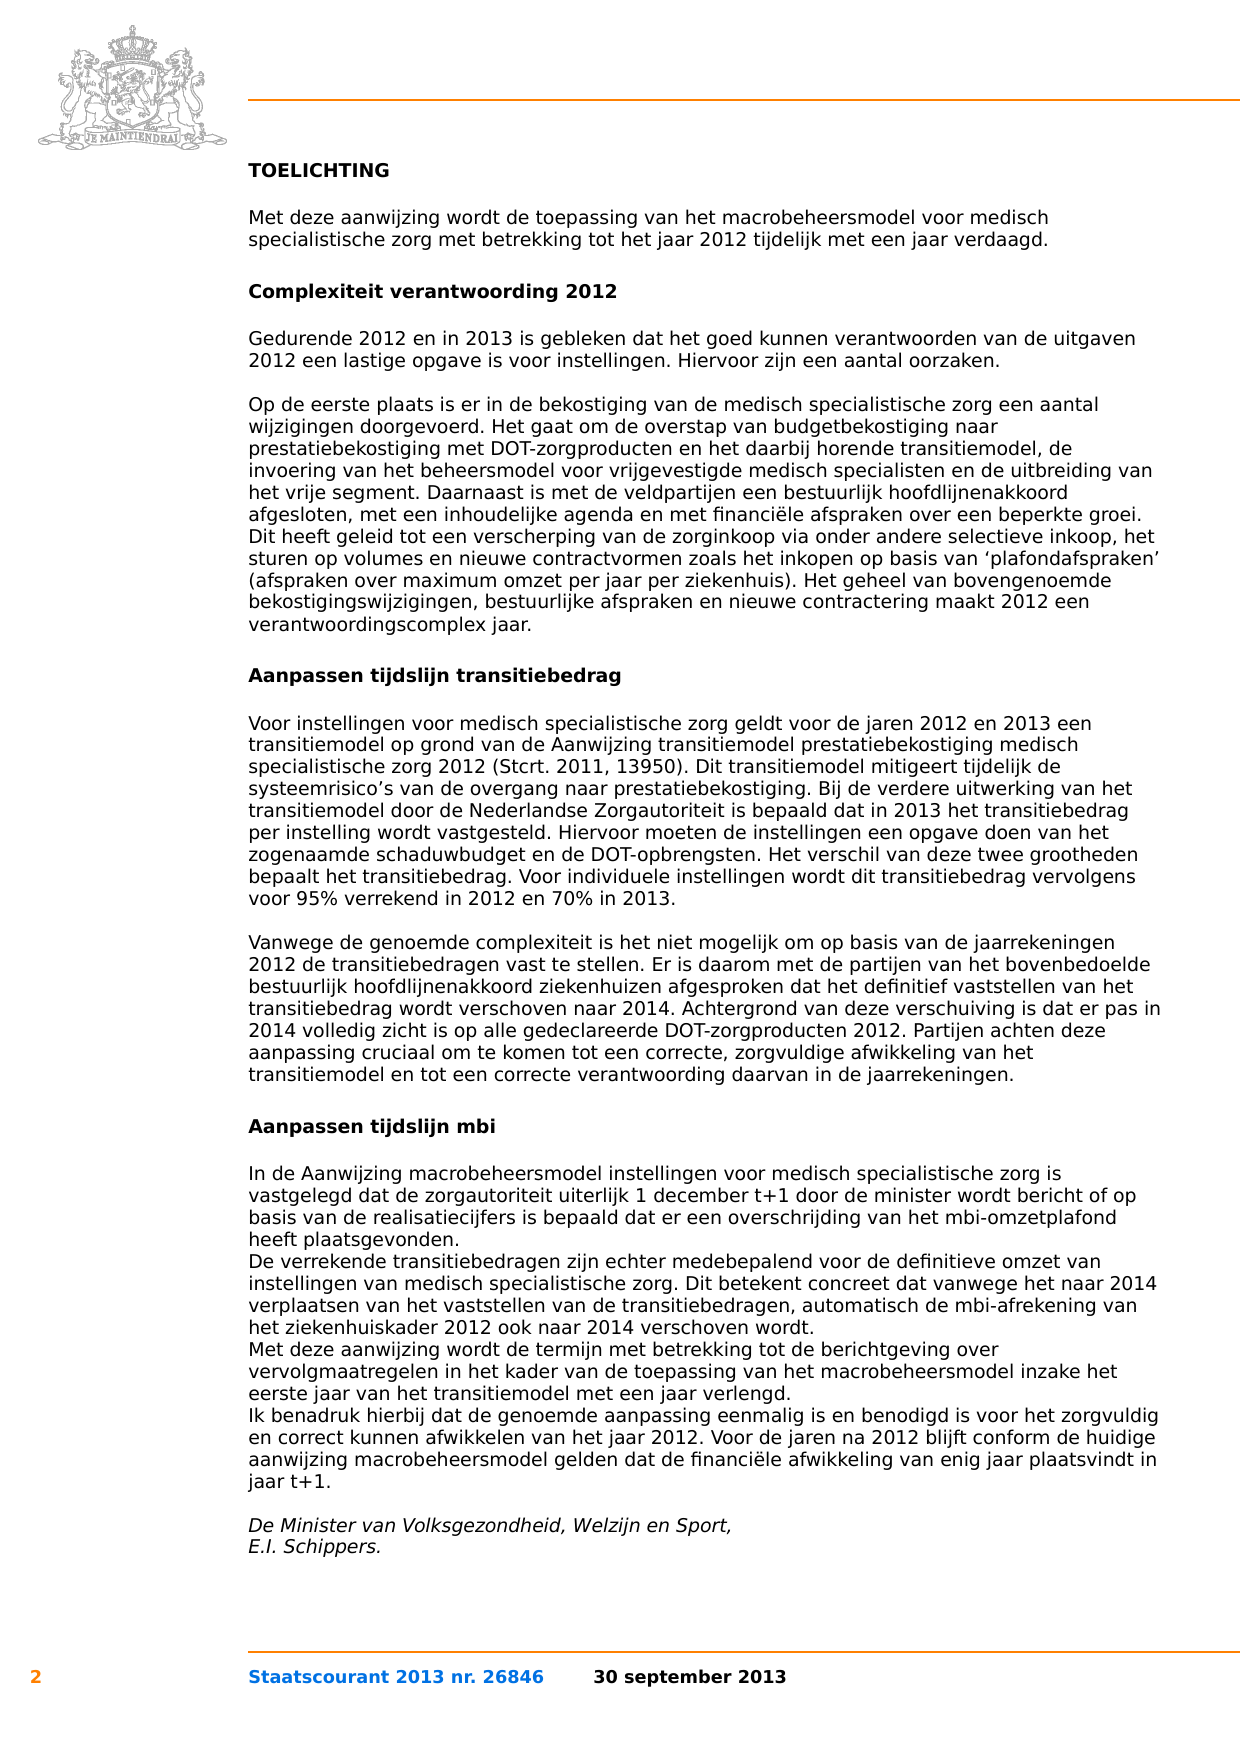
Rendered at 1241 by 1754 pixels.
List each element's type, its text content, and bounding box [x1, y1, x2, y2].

text De verrekende transitiebedragen zijn echter medebepalend voor de definitieve omzet van instellingen van medisch specialistische zorg. Dit betekent concreet dat vanwege het naar 2014 verplaatsen van het vaststellen van de transitiebedragen, automatisch de mbi-afrekening van het ziekenhuiskader 2012 ook naar 2014 verschoven wordt. [248, 1251, 1163, 1339]
subtitle Aanpassen tijdslijn mbi [248, 1116, 1163, 1138]
text Op de eerste plaats is er in de bekostiging van de medisch specialistische zorg een aantal wijzigingen doorgevoerd. Het gaat om de overstap van budgetbekostiging naar prestatiebekostiging met DOT-zorgproducten en het daarbij horende transitiemodel, de invoering van het beheersmodel voor vrijgevestigde medisch specialisten en de uitbreiding van het vrije segment. Daarnaast is met de veldpartijen een bestuurlijk hoofdlijnenakkoord afgesloten, met een inhoudelijke agenda en met financiële afspraken over een beperkte groei. Dit heeft geleid tot een verscherping van de zorginkoop via onder andere selectieve inkoop, het sturen op volumes en nieuwe contractvormen zoals het inkopen op basis van ‘plafondafspraken’ (afspraken over maximum omzet per jaar per ziekenhuis). Het geheel van bovengenoemde bekostigingswijzigingen, bestuurlijke afspraken en nieuwe contractering maakt 2012 een verantwoordingscomplex jaar. [248, 394, 1163, 635]
text Met deze aanwijzing wordt de toepassing van het macrobeheersmodel voor medisch specialistische zorg met betrekking tot het jaar 2012 tijdelijk met een jaar verdaagd. [248, 207, 1163, 251]
subtitle Complexiteit verantwoording 2012 [248, 281, 1163, 303]
text Met deze aanwijzing wordt de termijn met betrekking tot de berichtgeving over vervolgmaatregelen in het kader van de toepassing van het macrobeheersmodel inzake het eerste jaar van het transitiemodel met een jaar verlengd. [248, 1339, 1163, 1405]
text Vanwege de genoemde complexiteit is het niet mogelijk om op basis van de jaarrekeningen 2012 de transitiebedragen vast te stellen. Er is daarom met de partijen van het bovenbedoelde bestuurlijk hoofdlijnenakkoord ziekenhuizen afgesproken dat het definitief vaststellen van het transitiebedrag wordt verschoven naar 2014. Achtergrond van deze verschuiving is dat er pas in 2014 volledig zicht is op alle gedeclareerde DOT-zorgproducten 2012. Partijen achten deze aanpassing cruciaal om te komen tot een correcte, zorgvuldige afwikkeling van het transitiemodel en tot een correcte verantwoording daarvan in de jaarrekeningen. [248, 932, 1163, 1086]
text Ik benadruk hierbij dat de genoemde aanpassing eenmalig is en benodigd is voor het zorgvuldig en correct kunnen afwikkelen van het jaar 2012. Voor de jaren na 2012 blijft conform de huidige aanwijzing macrobeheersmodel gelden dat de financiële afwikkeling van enig jaar plaatsvindt in jaar t+1. [248, 1405, 1163, 1493]
text Gedurende 2012 en in 2013 is gebleken dat het goed kunnen verantwoorden van de uitgaven 2012 een lastige opgave is voor instellingen. Hiervoor zijn een aantal oorzaken. [248, 328, 1163, 372]
picture [38, 25, 227, 150]
subtitle TOELICHTING [248, 160, 1163, 182]
subtitle Aanpassen tijdslijn transitiebedrag [248, 665, 1163, 687]
text De Minister van Volksgezondheid, Welzijn en Sport, E.I. Schippers. [248, 1514, 1163, 1558]
text Voor instellingen voor medisch specialistische zorg geldt voor de jaren 2012 en 2013 een transitiemodel op grond van de Aanwijzing transitiemodel prestatiebekostiging medisch specialistische zorg 2012 (Stcrt. 2011, 13950). Dit transitiemodel mitigeert tijdelijk de systeemrisico’s van de overgang naar prestatiebekostiging. Bij de verdere uitwerking van het transitiemodel door de Nederlandse Zorgautoriteit is bepaald dat in 2013 het transitiebedrag per instelling wordt vastgesteld. Hiervoor moeten de instellingen een opgave doen van het zogenaamde schaduwbudget en de DOT-opbrengsten. Het verschil van deze twee grootheden bepaalt het transitiebedrag. Voor individuele instellingen wordt dit transitiebedrag vervolgens voor 95% verrekend in 2012 en 70% in 2013. [248, 712, 1163, 910]
text In de Aanwijzing macrobeheersmodel instellingen voor medisch specialistische zorg is vastgelegd dat de zorgautoriteit uiterlijk 1 december t+1 door de minister wordt bericht of op basis van de realisatiecijfers is bepaald dat er een overschrijding van het mbi-omzetplafond heeft plaatsgevonden. [248, 1163, 1163, 1251]
